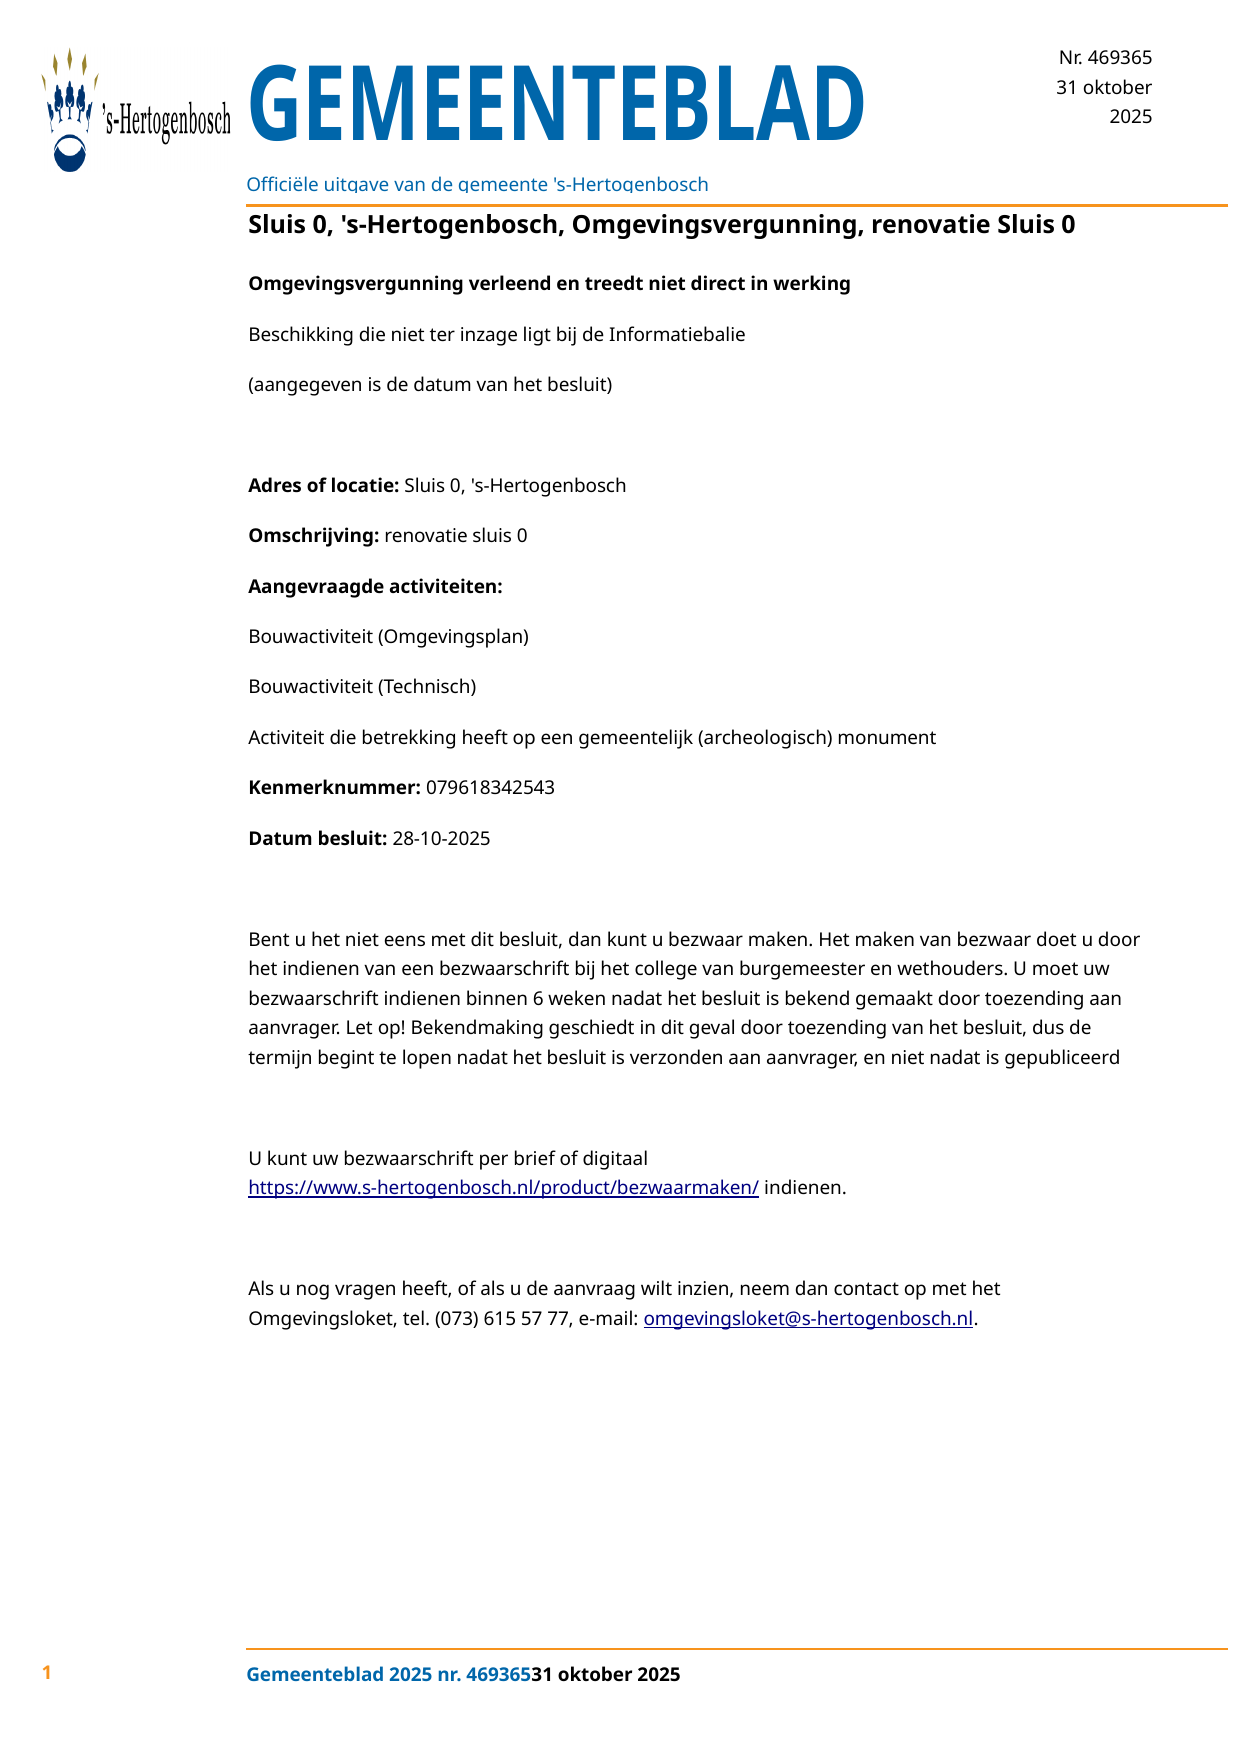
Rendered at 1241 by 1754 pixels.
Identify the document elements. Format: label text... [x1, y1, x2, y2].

text Bent u het niet eens met dit besluit, dan kunt u bezwaar maken. Het maken van bezwaar doet u door het indienen van een bezwaarschrift bij het college van burgemeester en wethouders. U moet uw bezwaarschrift indienen binnen 6 weken nadat het besluit is bekend gemaakt door toezending aan aanvrager. Let op! Bekendmaking geschiedt in dit geval door toezending van het besluit, dus de termijn begint te lopen nadat het besluit is verzonden aan aanvrager, en niet nadat is gepubliceerd [248, 926, 1152, 1070]
text Omschrijving: renovatie sluis 0 [248, 522, 1152, 548]
text Als u nog vragen heeft, of als u de aanvraag wilt inzien, neem dan contact op met het Omgevingsloket, tel. (073) 615 57 77, e-mail: omgevingsloket@s-hertogenbosch.nl. [248, 1275, 1152, 1331]
text (aangegeven is de datum van het besluit) [248, 371, 1152, 397]
text Adres of locatie: Sluis 0, 's-Hertogenbosch [248, 472, 1152, 498]
picture [41, 47, 231, 172]
text Beschikking die niet ter inzage ligt bij de Informatiebalie [248, 321, 1152, 346]
text Omgevingsvergunning verleend en treedt niet direct in werking [248, 270, 1152, 296]
text Kenmerknummer: 079618342543 [248, 774, 1152, 800]
text Activiteit die betrekking heeft op een gemeentelijk (archeologisch) monument [248, 724, 1152, 750]
text Datum besluit: 28-10-2025 [248, 825, 1152, 851]
text Bouwactiviteit (Technisch) [248, 674, 1152, 699]
text U kunt uw bezwaarschrift per brief of digitaal https://www.s-hertogenbosch.nl/product/bezwaarmaken/ indienen. [248, 1145, 1152, 1200]
text Bouwactiviteit (Omgevingsplan) [248, 623, 1152, 649]
text Aangevraagde activiteiten: [248, 573, 1152, 598]
text Sluis 0, 's-Hertogenbosch, Omgevingsvergunning, renovatie Sluis 0 [248, 207, 1152, 241]
